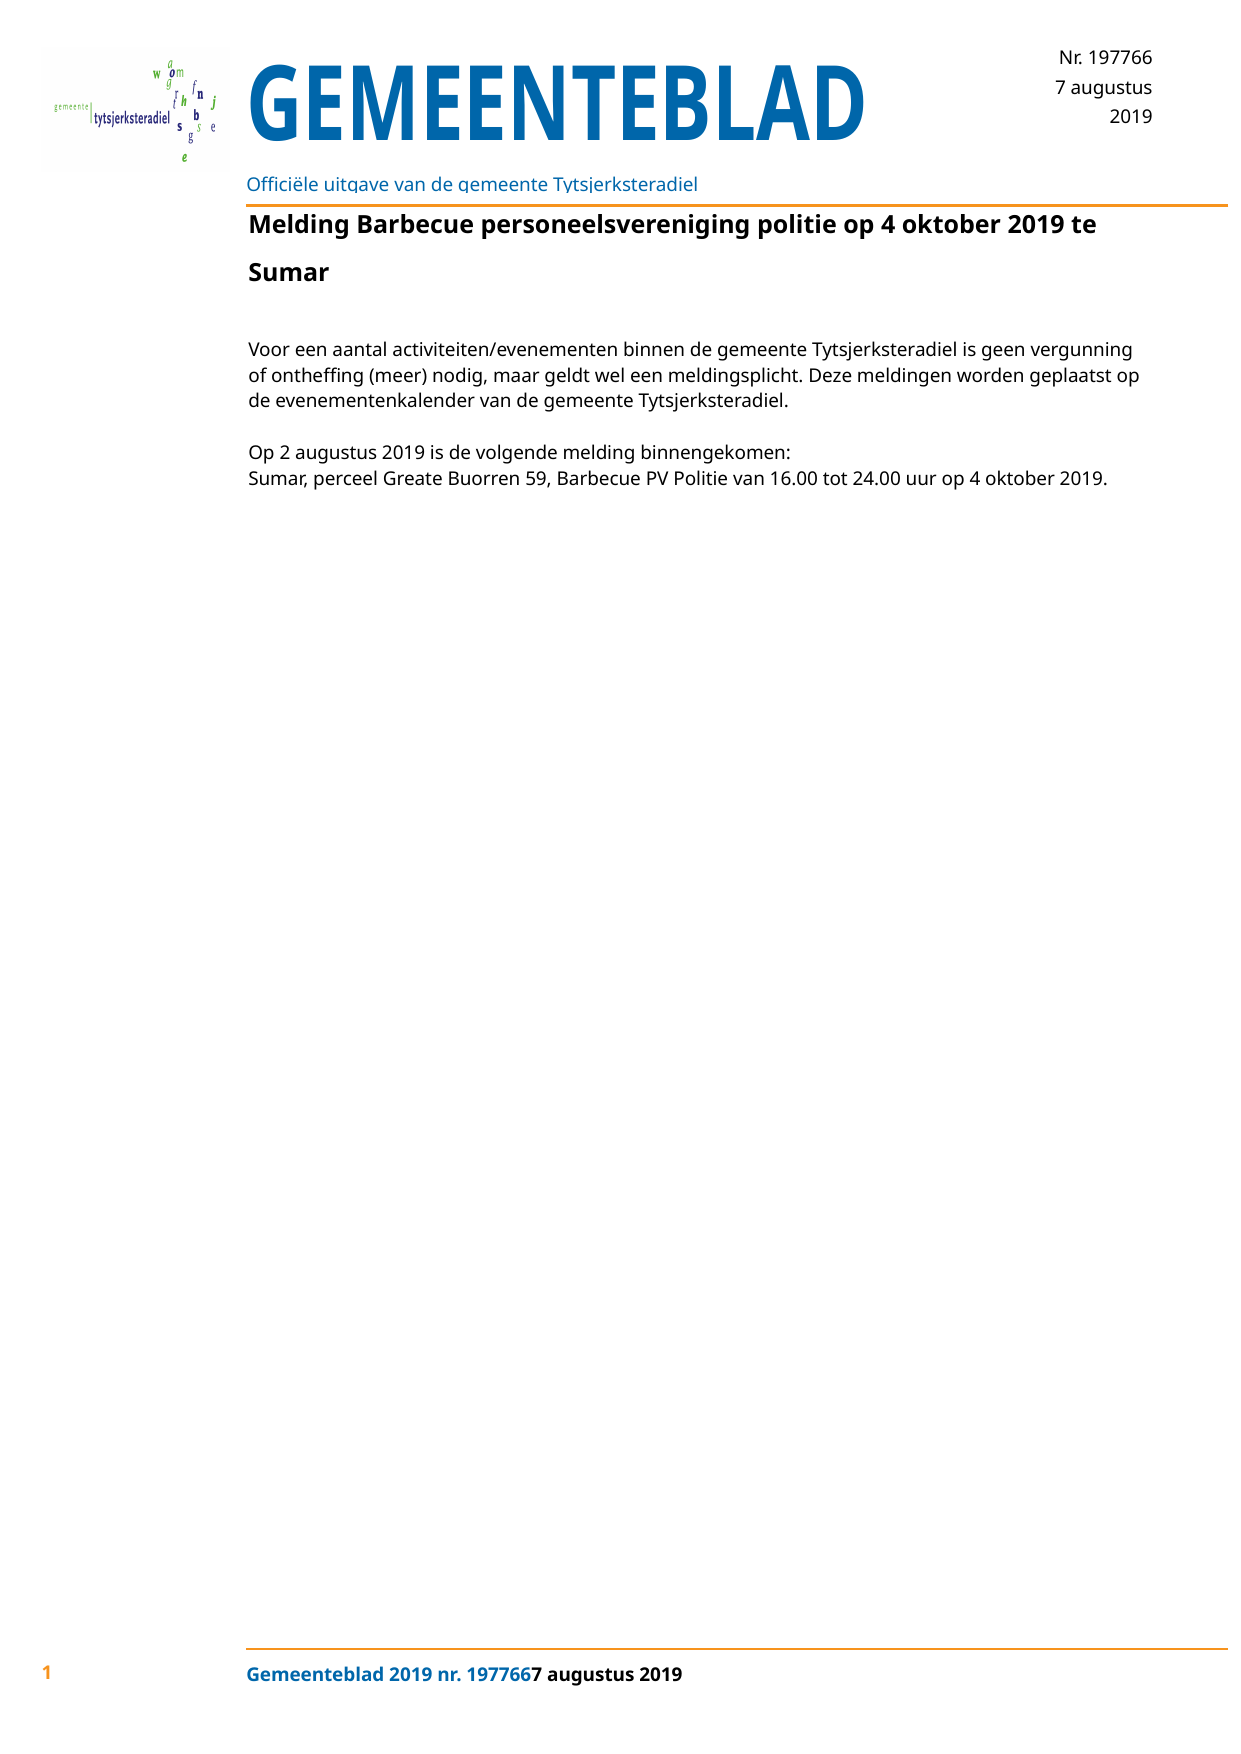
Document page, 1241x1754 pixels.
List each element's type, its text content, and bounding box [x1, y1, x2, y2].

text Op 2 augustus 2019 is de volgende melding binnengekomen: [248, 439, 1152, 465]
text Sumar, perceel Greate Buorren 59, Barbecue PV Politie van 16.00 tot 24.00 uur op 4 oktober 2019. [248, 465, 1152, 491]
picture [41, 47, 231, 172]
text Melding Barbecue personeelsvereniging politie op 4 oktober 2019 te Sumar [248, 207, 1152, 288]
text Voor een aantal activiteiten/evenementen binnen de gemeente Tytsjerksteradiel is geen vergunning of ontheffing (meer) nodig, maar geldt wel een meldingsplicht. Deze meldingen worden geplaatst op de evenementenkalender van de gemeente Tytsjerksteradiel. [248, 336, 1152, 413]
